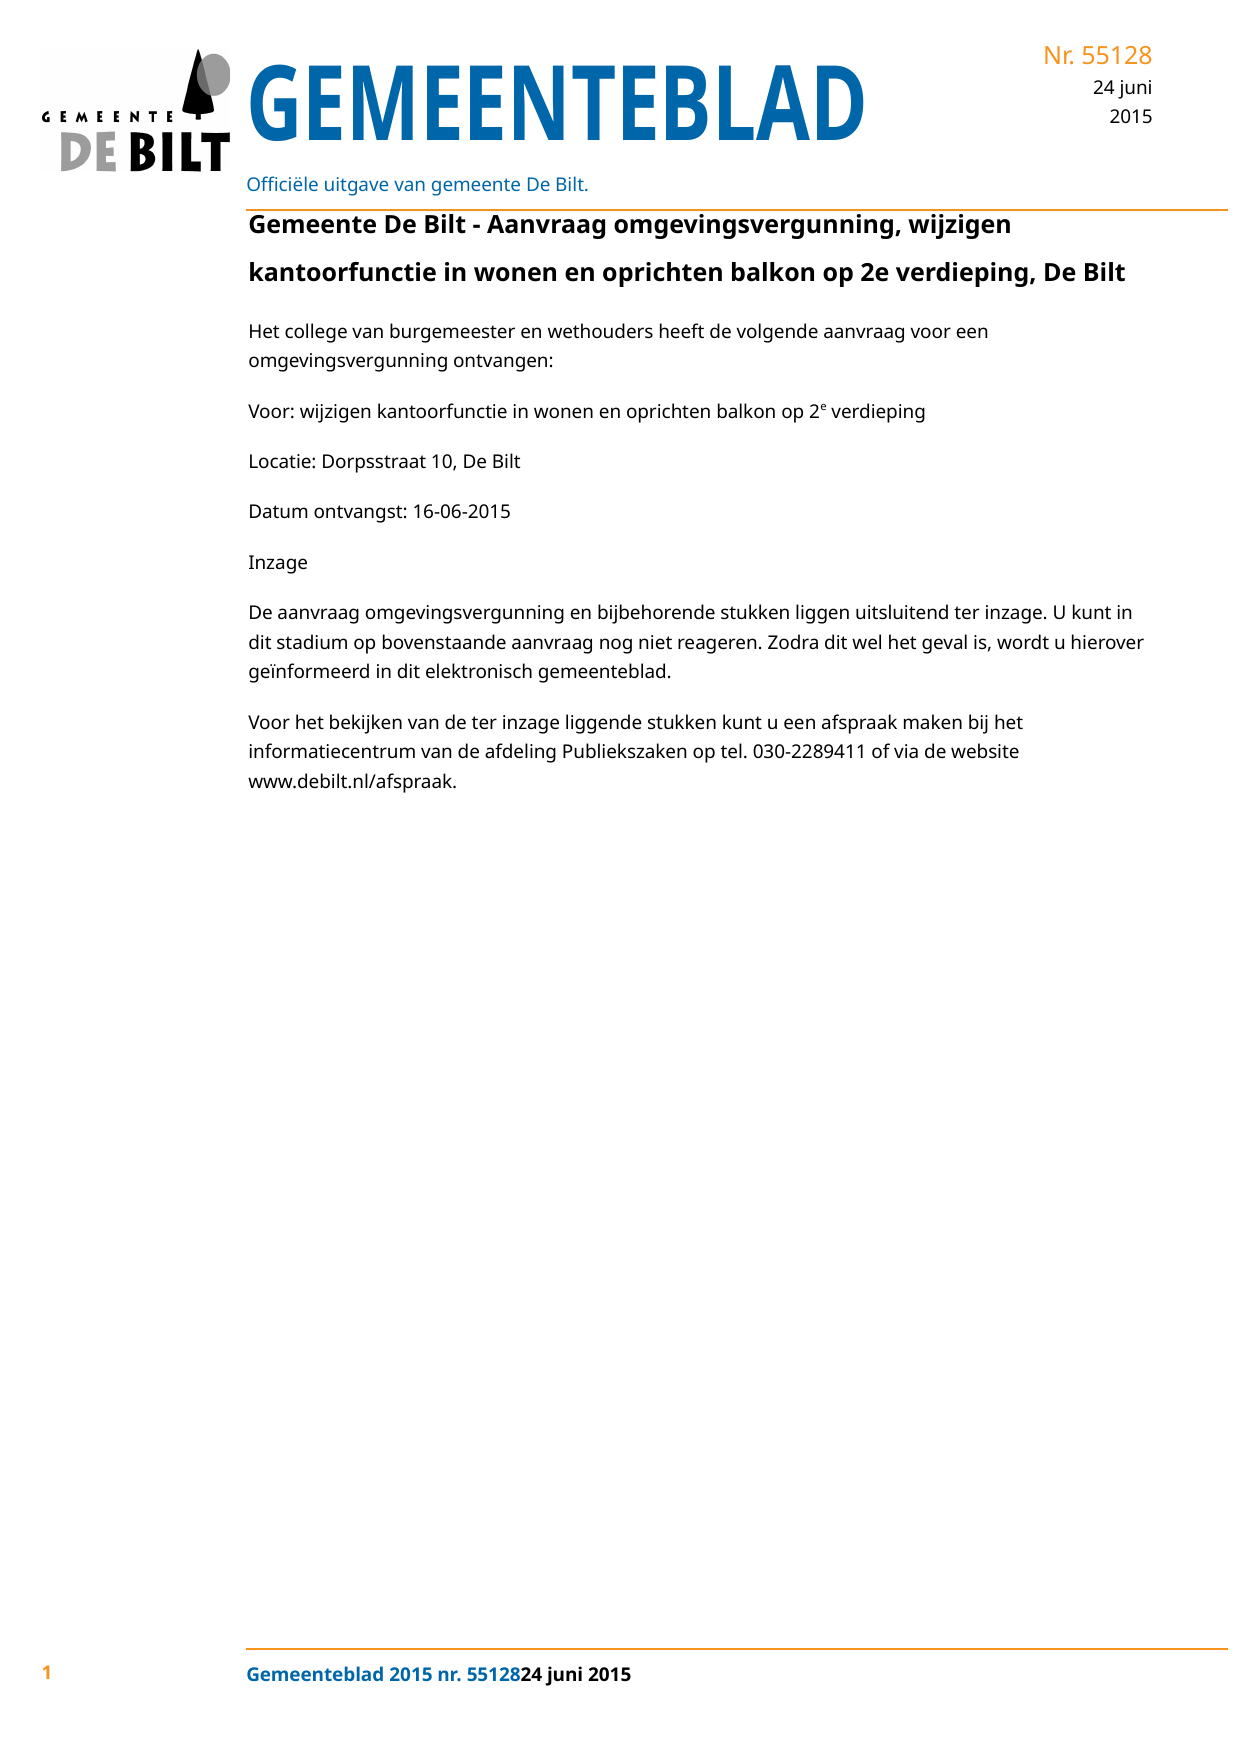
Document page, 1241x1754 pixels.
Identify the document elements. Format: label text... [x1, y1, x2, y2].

text Datum ontvangst: 16-06-2015 [248, 499, 1152, 524]
text Inzage [248, 549, 1152, 575]
text Voor: wijzigen kantoorfunctie in wonen en oprichten balkon op 2e verdieping [248, 398, 1152, 424]
picture [41, 47, 231, 172]
text Voor het bekijken van de ter inzage liggende stukken kunt u een afspraak maken bij het informatiecentrum van de afdeling Publiekszaken op tel. 030-2289411 of via de website www.debilt.nl/afspraak. [248, 709, 1152, 794]
text Het college van burgemeester en wethouders heeft de volgende aanvraag voor een omgevingsvergunning ontvangen: [248, 318, 1152, 373]
text Gemeente De Bilt - Aanvraag omgevingsvergunning, wijzigen kantoorfunctie in wonen en oprichten balkon op 2e verdieping, De Bilt [248, 211, 1152, 288]
text Locatie: Dorpsstraat 10, De Bilt [248, 448, 1152, 474]
text De aanvraag omgevingsvergunning en bijbehorende stukken liggen uitsluitend ter inzage. U kunt in dit stadium op bovenstaande aanvraag nog niet reageren. Zodra dit wel het geval is, wordt u hierover geïnformeerd in dit elektronisch gemeenteblad. [248, 599, 1152, 684]
